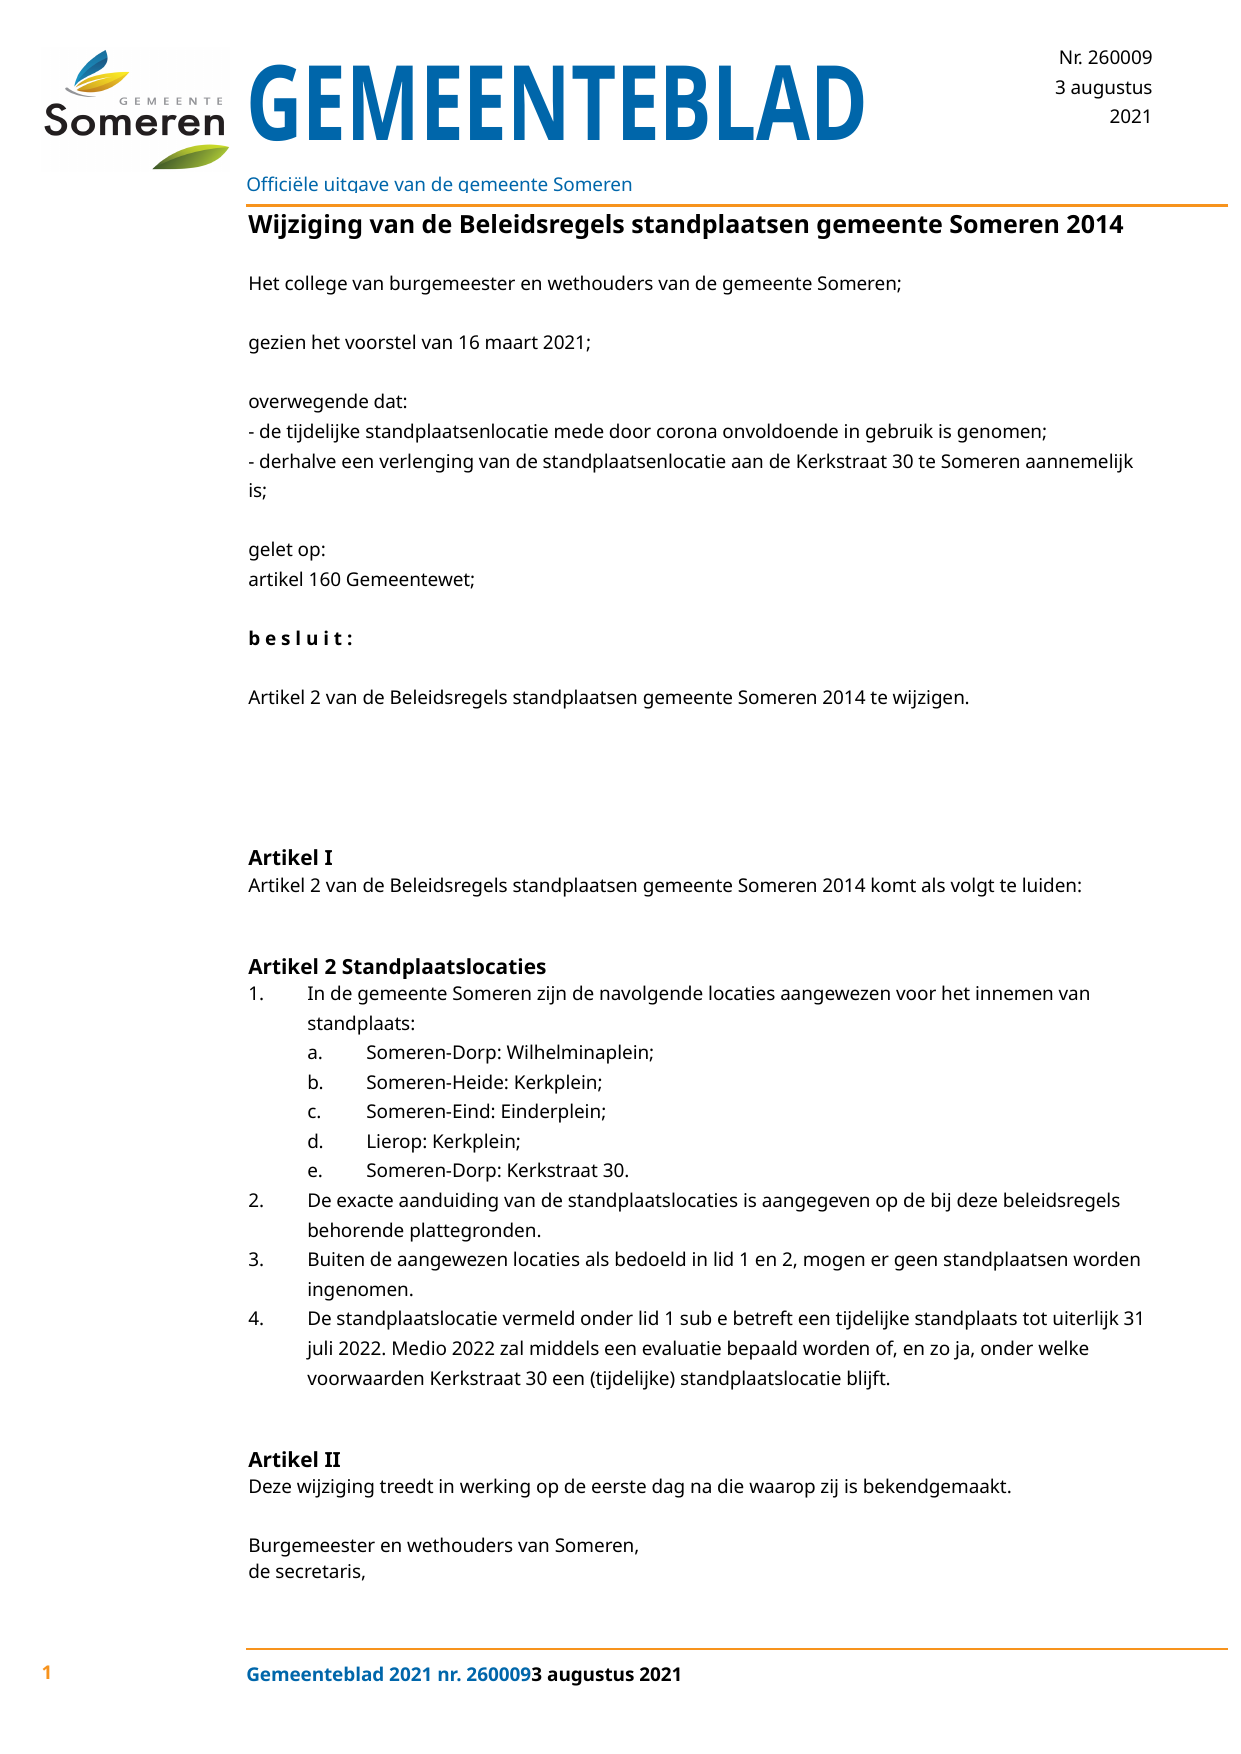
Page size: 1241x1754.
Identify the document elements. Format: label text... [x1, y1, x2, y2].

text - derhalve een verlenging van de standplaatsenlocatie aan de Kerkstraat 30 te Someren aannemelijk is; [248, 448, 1152, 503]
text Deze wijziging treedt in werking op de eerste dag na die waarop zij is bekendgemaakt. [248, 1473, 1152, 1499]
list Someren-Heide: Kerkplein; [307, 1069, 1152, 1095]
text artikel 160 Gemeentewet; [248, 566, 1152, 592]
text Artikel 2 van de Beleidsregels standplaatsen gemeente Someren 2014 te wijzigen. [248, 684, 1152, 710]
text Artikel II [248, 1445, 1152, 1473]
list De standplaatslocatie vermeld onder lid 1 sub e betreft een tijdelijke standplaats tot uiterlijk 31 juli 2022. Medio 2022 zal middels een evaluatie bepaald worden of, en zo ja, onder welke voorwaarden Kerkstraat 30 een (tijdelijke) standplaatslocatie blijft. [248, 1306, 1152, 1391]
text Artikel 2 van de Beleidsregels standplaatsen gemeente Someren 2014 komt als volgt te luiden: [248, 872, 1152, 897]
text overwegende dat: [248, 389, 1152, 414]
picture [41, 47, 231, 172]
text Artikel I [248, 843, 1152, 872]
text Wijziging van de Beleidsregels standplaatsen gemeente Someren 2014 [248, 207, 1152, 241]
list Lierop: Kerkplein; [307, 1128, 1152, 1154]
list Someren-Eind: Einderplein; [307, 1098, 1152, 1124]
text - de tijdelijke standplaatsenlocatie mede door corona onvoldoende in gebruik is genomen; [248, 418, 1152, 444]
list In de gemeente Someren zijn de navolgende locaties aangewezen voor het innemen van standplaats: [248, 980, 1152, 1036]
list Someren-Dorp: Wilhelminaplein; [307, 1039, 1152, 1065]
text de secretaris, [248, 1558, 1152, 1584]
text gelet op: [248, 537, 1152, 562]
text Burgemeester en wethouders van Someren, [248, 1532, 1152, 1558]
text Het college van burgemeester en wethouders van de gemeente Someren; [248, 270, 1152, 296]
text b e s l u i t : [248, 625, 1152, 651]
text gezien het voorstel van 16 maart 2021; [248, 329, 1152, 355]
list Buiten de aangewezen locaties als bedoeld in lid 1 en 2, mogen er geen standplaatsen worden ingenomen. [248, 1246, 1152, 1302]
text Artikel 2 Standplaatslocaties [248, 952, 1152, 980]
list Someren-Dorp: Kerkstraat 30. [307, 1158, 1152, 1183]
list De exacte aanduiding van de standplaatslocaties is aangegeven op de bij deze beleidsregels behorende plattegronden. [248, 1187, 1152, 1243]
